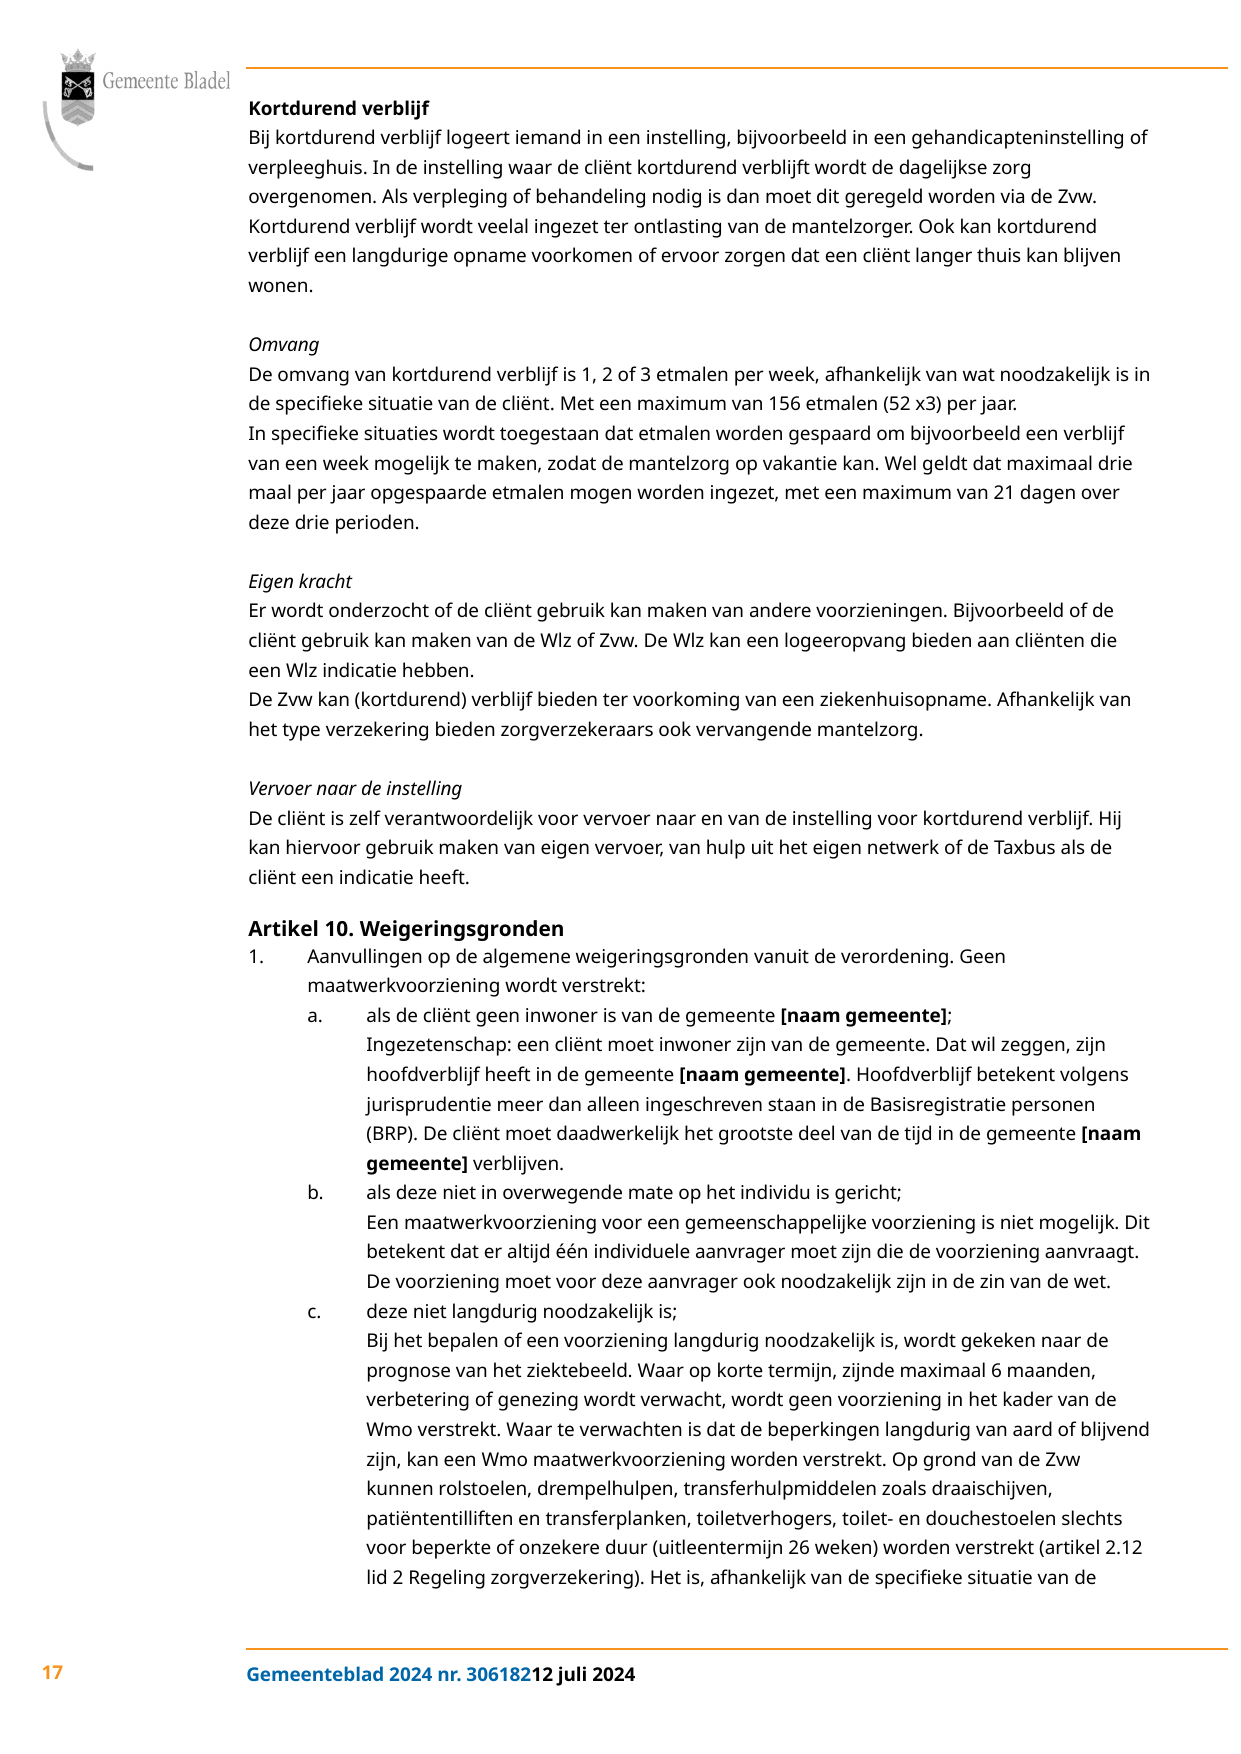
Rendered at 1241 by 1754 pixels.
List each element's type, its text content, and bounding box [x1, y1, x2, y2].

text Bij kortdurend verblijf logeert iemand in een instelling, bijvoorbeeld in een gehandicapteninstelling of verpleeghuis. In de instelling waar de cliënt kortdurend verblijft wordt de dagelijkse zorg overgenomen. Als verpleging of behandeling nodig is dan moet dit geregeld worden via de Zvw. Kortdurend verblijf wordt veelal ingezet ter ontlasting van de mantelzorger. Ook kan kortdurend verblijf een langdurige opname voorkomen of ervoor zorgen dat een cliënt langer thuis kan blijven wonen. [248, 124, 1152, 298]
text Artikel 10. Weigeringsgronden [248, 914, 1152, 943]
text De Zvw kan (kortdurend) verblijf bieden ter voorkoming van een ziekenhuisopname. Afhankelijk van het type verzekering bieden zorgverzekeraars ook vervangende mantelzorg. [248, 686, 1152, 742]
text Omvang [248, 331, 1152, 357]
list Bij het bepalen of een voorziening langdurig noodzakelijk is, wordt gekeken naar de prognose van het ziektebeeld. Waar op korte termijn, zijnde maximaal 6 maanden, verbetering of genezing wordt verwacht, wordt geen voorziening in het kader van de Wmo verstrekt. Waar te verwachten is dat de beperkingen langdurig van aard of blijvend zijn, kan een Wmo maatwerkvoorziening worden verstrekt. Op grond van de Zvw kunnen rolstoelen, drempelhulpen, transferhulpmiddelen zoals draaischijven, patiëntentilliften en transferplanken, toiletverhogers, toilet- en douchestoelen slechts voor beperkte of onzekere duur (uitleentermijn 26 weken) worden verstrekt (artikel 2.12 lid 2 Regeling zorgverzekering). Het is, afhankelijk van de specifieke situatie van de [307, 1327, 1152, 1590]
text Vervoer naar de instelling [248, 775, 1152, 801]
picture [41, 47, 231, 172]
list Een maatwerkvoorziening voor een gemeenschappelijke voorziening is niet mogelijk. Dit betekent dat er altijd één individuele aanvrager moet zijn die de voorziening aanvraagt. De voorziening moet voor deze aanvrager ook noodzakelijk zijn in de zin van de wet. [307, 1209, 1152, 1294]
text De cliënt is zelf verantwoordelijk voor vervoer naar en van de instelling voor kortdurend verblijf. Hij kan hiervoor gebruik maken van eigen vervoer, van hulp uit het eigen netwerk of de Taxbus als de cliënt een indicatie heeft. [248, 805, 1152, 890]
list Ingezetenschap: een cliënt moet inwoner zijn van de gemeente. Dat wil zeggen, zijn hoofdverblijf heeft in de gemeente [naam gemeente]. Hoofdverblijf betekent volgens jurisprudentie meer dan alleen ingeschreven staan in de Basisregistratie personen (BRP). De cliënt moet daadwerkelijk het grootste deel van de tijd in de gemeente [naam gemeente] verblijven. [307, 1032, 1152, 1176]
text Eigen kracht [248, 568, 1152, 594]
text De omvang van kortdurend verblijf is 1, 2 of 3 etmalen per week, afhankelijk van wat noodzakelijk is in de specifieke situatie van de cliënt. Met een maximum van 156 etmalen (52 x3) per jaar. [248, 361, 1152, 416]
list als de cliënt geen inwoner is van de gemeente [naam gemeente]; [307, 1002, 1152, 1028]
list Aanvullingen op de algemene weigeringsgronden vanuit de verordening. Geen maatwerkvoorziening wordt verstrekt: [248, 943, 1152, 998]
list als deze niet in overwegende mate op het individu is gericht; [307, 1179, 1152, 1205]
text In specifieke situaties wordt toegestaan dat etmalen worden gespaard om bijvoorbeeld een verblijf van een week mogelijk te maken, zodat de mantelzorg op vakantie kan. Wel geldt dat maximaal drie maal per jaar opgespaarde etmalen mogen worden ingezet, met een maximum van 21 dagen over deze drie perioden. [248, 420, 1152, 535]
text Kortdurend verblijf [248, 95, 1152, 121]
list deze niet langdurig noodzakelijk is; [307, 1298, 1152, 1323]
text Er wordt onderzocht of de cliënt gebruik kan maken van andere voorzieningen. Bijvoorbeeld of de cliënt gebruik kan maken van de Wlz of Zvw. De Wlz kan een logeeropvang bieden aan cliënten die een Wlz indicatie hebben. [248, 598, 1152, 683]
